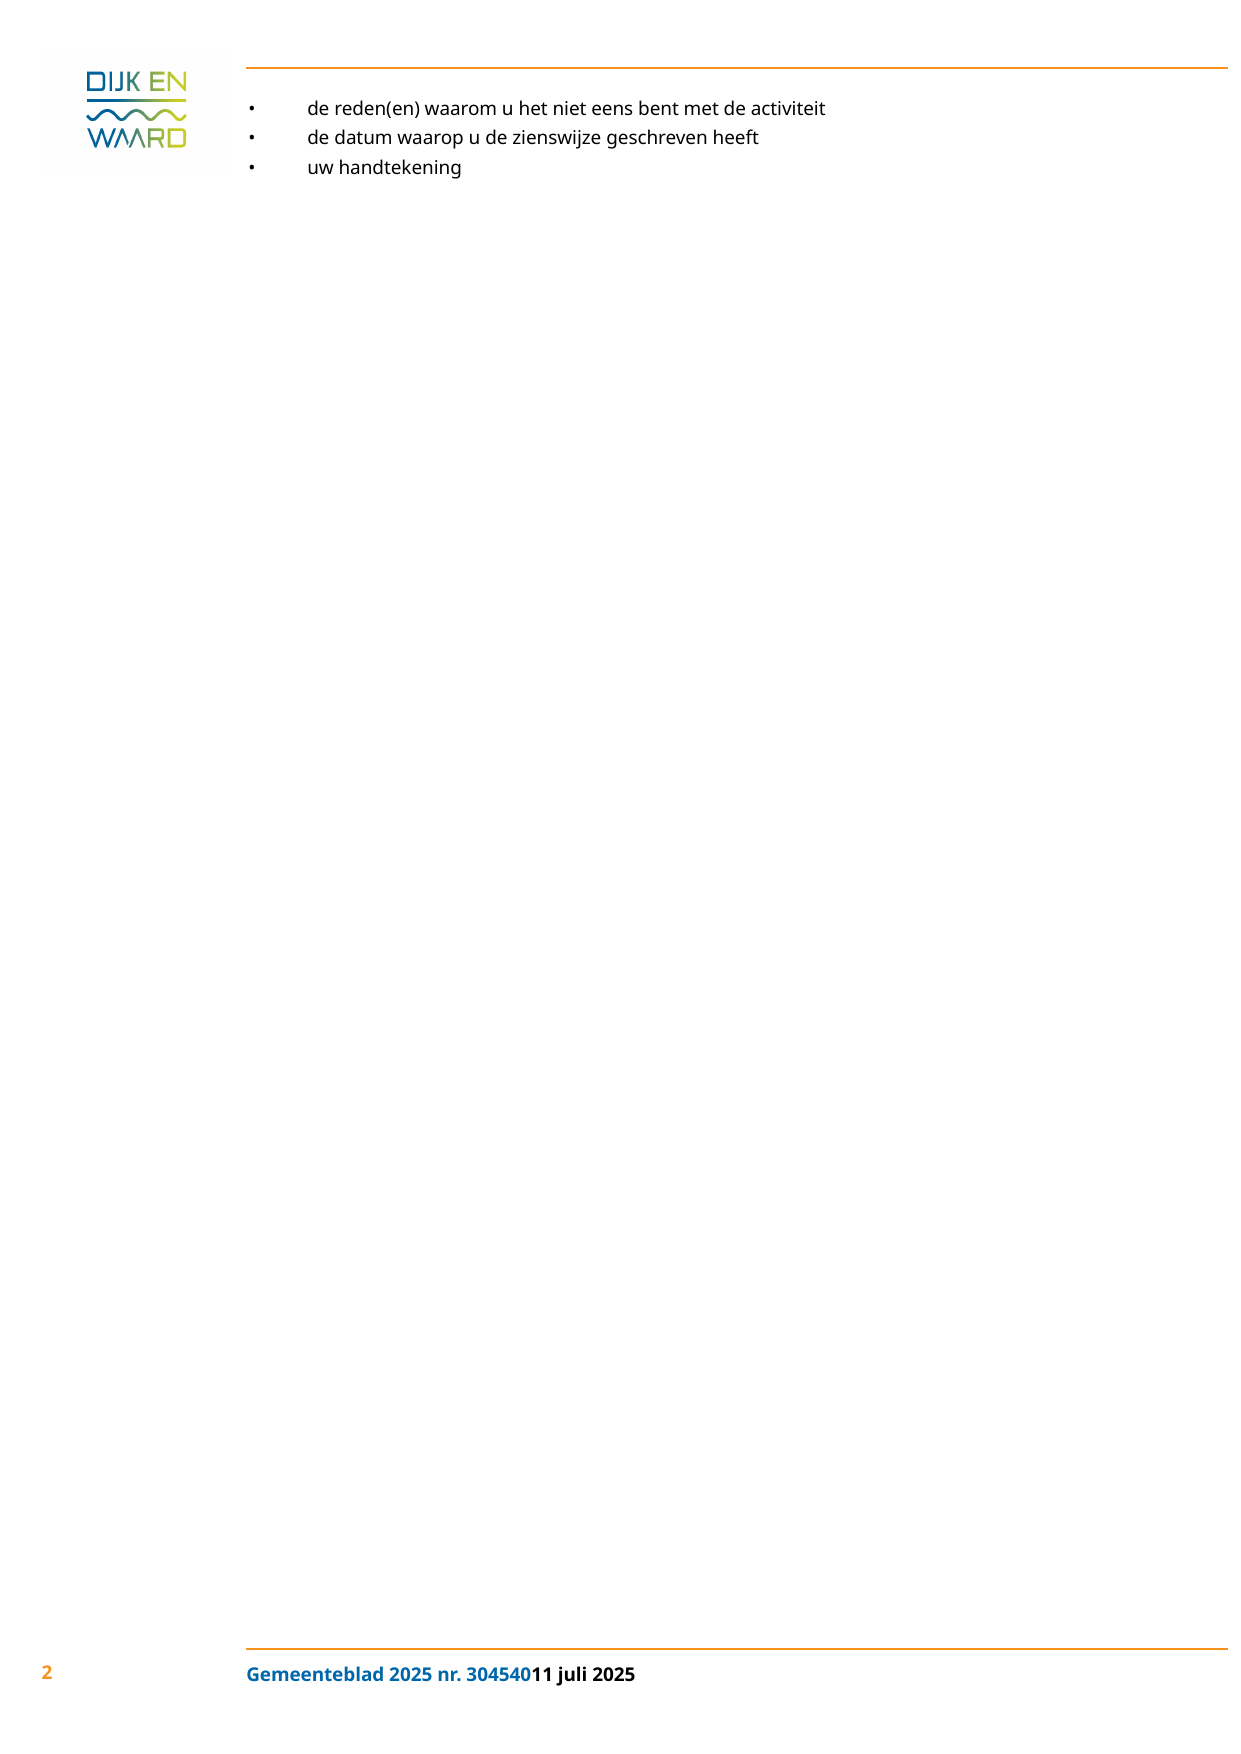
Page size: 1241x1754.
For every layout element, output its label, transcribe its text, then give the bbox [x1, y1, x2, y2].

list de datum waarop u de zienswijze geschreven heeft [248, 124, 1152, 150]
picture [41, 47, 231, 172]
text ﻿ [248, 284, 1152, 313]
list uw handtekening [248, 154, 1152, 180]
list de reden(en) waarom u het niet eens bent met de activiteit [248, 95, 1152, 121]
